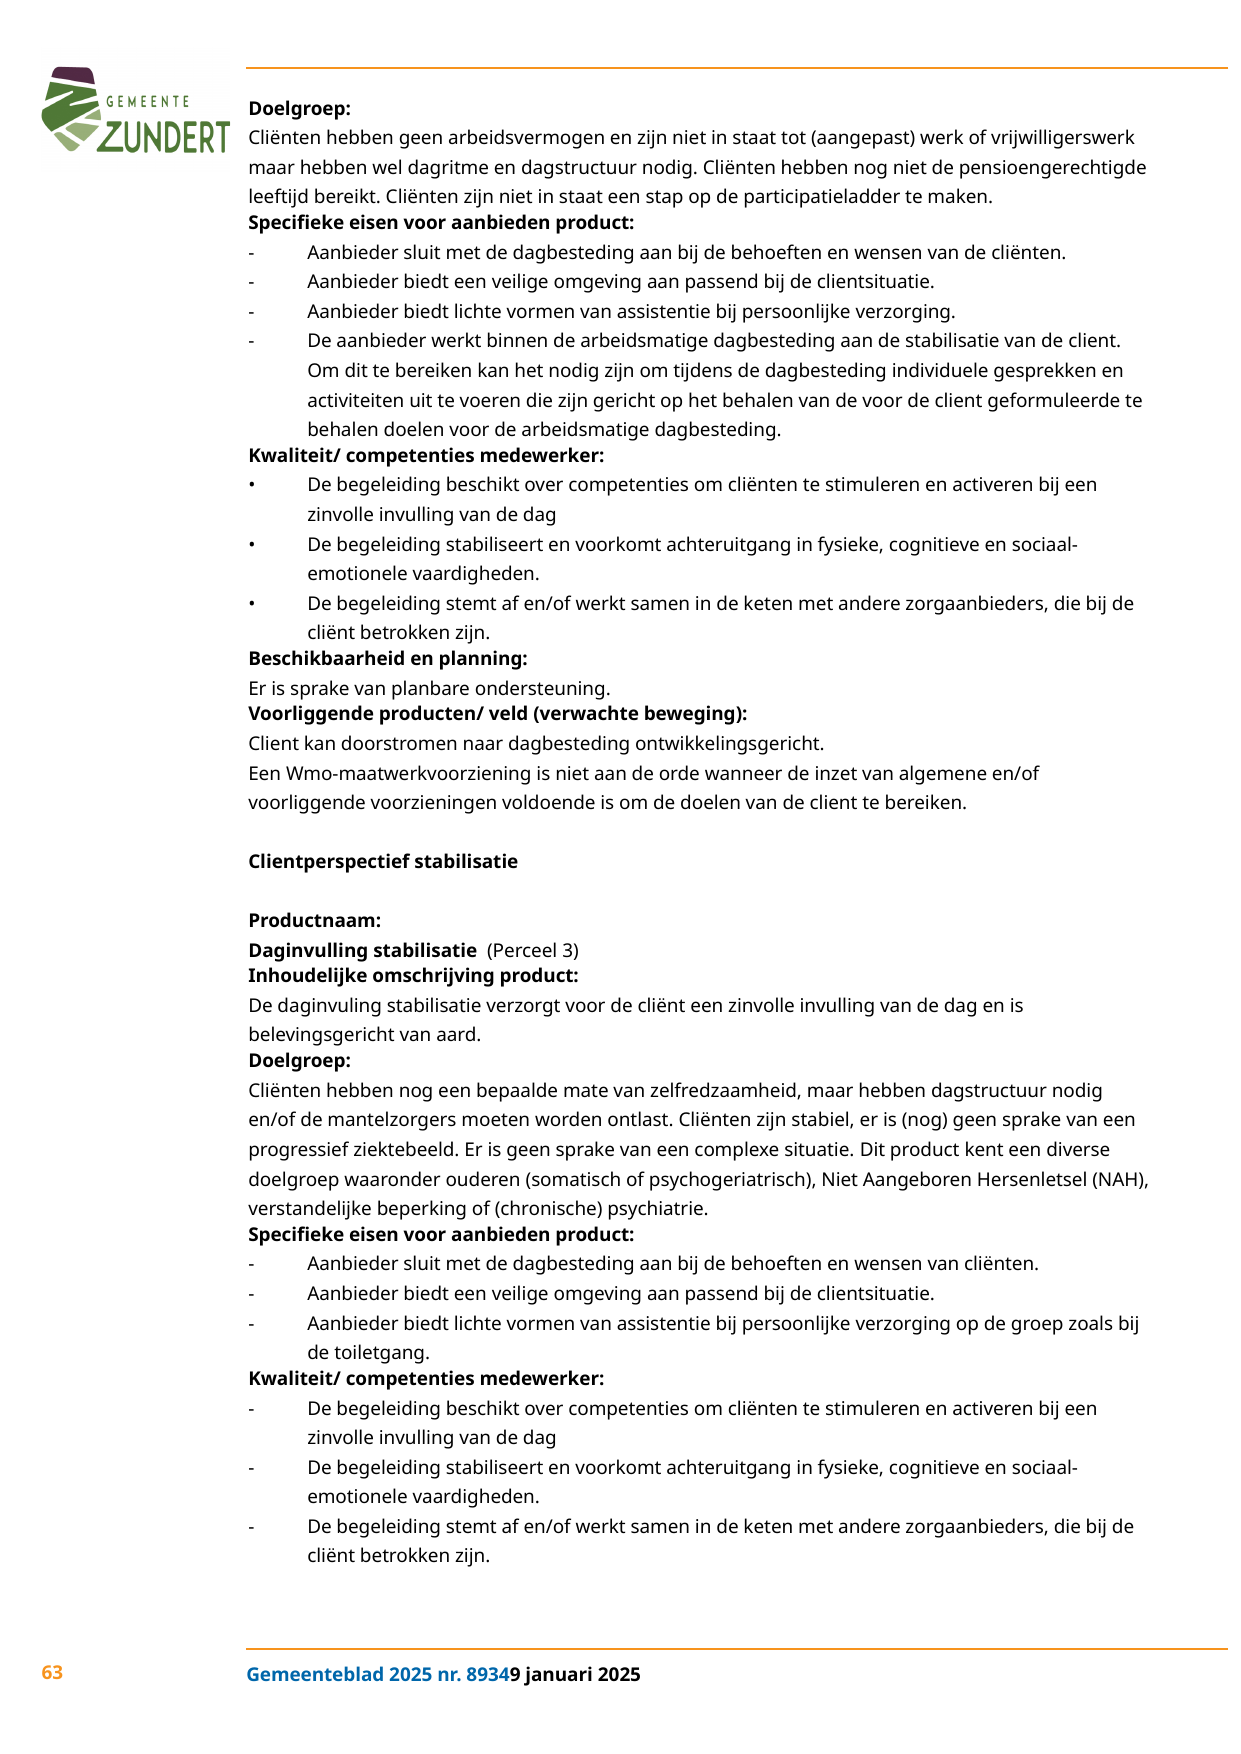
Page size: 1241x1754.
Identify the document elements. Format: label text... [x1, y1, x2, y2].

table_cell Beschikbaarheid en planning: Er is sprake van planbare ondersteuning. [248, 645, 1152, 701]
table_cell Doelgroep: Cliënten hebben geen arbeidsvermogen en zijn niet in staat tot (aangepast) werk of vrijwilligerswerk maar hebben wel dagritme en dagstructuur nodig. Cliënten hebben nog niet de pensioengerechtigde leeftijd bereikt. Cliënten zijn niet in staat een stap op de participatieladder te maken. [248, 95, 1152, 209]
table_cell Doelgroep: Cliënten hebben nog een bepaalde mate van zelfredzaamheid, maar hebben dagstructuur nodig en/of de mantelzorgers moeten worden ontlast. Cliënten zijn stabiel, er is (nog) geen sprake van een progressief ziektebeeld. Er is geen sprake van een complexe situatie. Dit product kent een diverse doelgroep waaronder ouderen (somatisch of psychogeriatrisch), Niet Aangeboren Hersenletsel (NAH), verstandelijke beperking of (chronische) psychiatrie. [248, 1048, 1152, 1221]
text Clientperspectief stabilisatie [248, 848, 1152, 874]
table_header Productnaam: Daginvulling stabilisatie (Perceel 3) [248, 907, 1152, 962]
table_cell Kwaliteit/ competenties medewerker: De begeleiding beschikt over competenties om cliënten te stimuleren en activeren bij een zinvolle invulling van de dag De begeleiding stabiliseert en voorkomt achteruitgang in fysieke, cognitieve en sociaal-emotionele vaardigheden. De begeleiding stemt af en/of werkt samen in de keten met andere zorgaanbieders, die bij de cliënt betrokken zijn. [248, 1365, 1152, 1568]
table_cell Kwaliteit/ competenties medewerker: De begeleiding beschikt over competenties om cliënten te stimuleren en activeren bij een zinvolle invulling van de dag De begeleiding stabiliseert en voorkomt achteruitgang in fysieke, cognitieve en sociaal-emotionele vaardigheden. De begeleiding stemt af en/of werkt samen in de keten met andere zorgaanbieders, die bij de cliënt betrokken zijn. [248, 442, 1152, 645]
table_cell Specifieke eisen voor aanbieden product: Aanbieder sluit met de dagbesteding aan bij de behoeften en wensen van cliënten. Aanbieder biedt een veilige omgeving aan passend bij de clientsituatie. Aanbieder biedt lichte vormen van assistentie bij persoonlijke verzorging op de groep zoals bij de toiletgang. [248, 1221, 1152, 1365]
table_cell Voorliggende producten/ veld (verwachte beweging): Client kan doorstromen naar dagbesteding ontwikkelingsgericht. Een Wmo-maatwerkvoorziening is niet aan de orde wanneer de inzet van algemene en/of voorliggende voorzieningen voldoende is om de doelen van de client te bereiken. [248, 701, 1152, 815]
table_cell Inhoudelijke omschrijving product: De daginvuling stabilisatie verzorgt voor de cliënt een zinvolle invulling van de dag en is belevingsgericht van aard. [248, 963, 1152, 1047]
table_cell Specifieke eisen voor aanbieden product: Aanbieder sluit met de dagbesteding aan bij de behoeften en wensen van de cliënten. Aanbieder biedt een veilige omgeving aan passend bij de clientsituatie. Aanbieder biedt lichte vormen van assistentie bij persoonlijke verzorging. De aanbieder werkt binnen de arbeidsmatige dagbesteding aan de stabilisatie van de client. Om dit te bereiken kan het nodig zijn om tijdens de dagbesteding individuele gesprekken en activiteiten uit te voeren die zijn gericht op het behalen van de voor de client geformuleerde te behalen doelen voor de arbeidsmatige dagbesteding. [248, 209, 1152, 442]
picture [41, 47, 231, 172]
